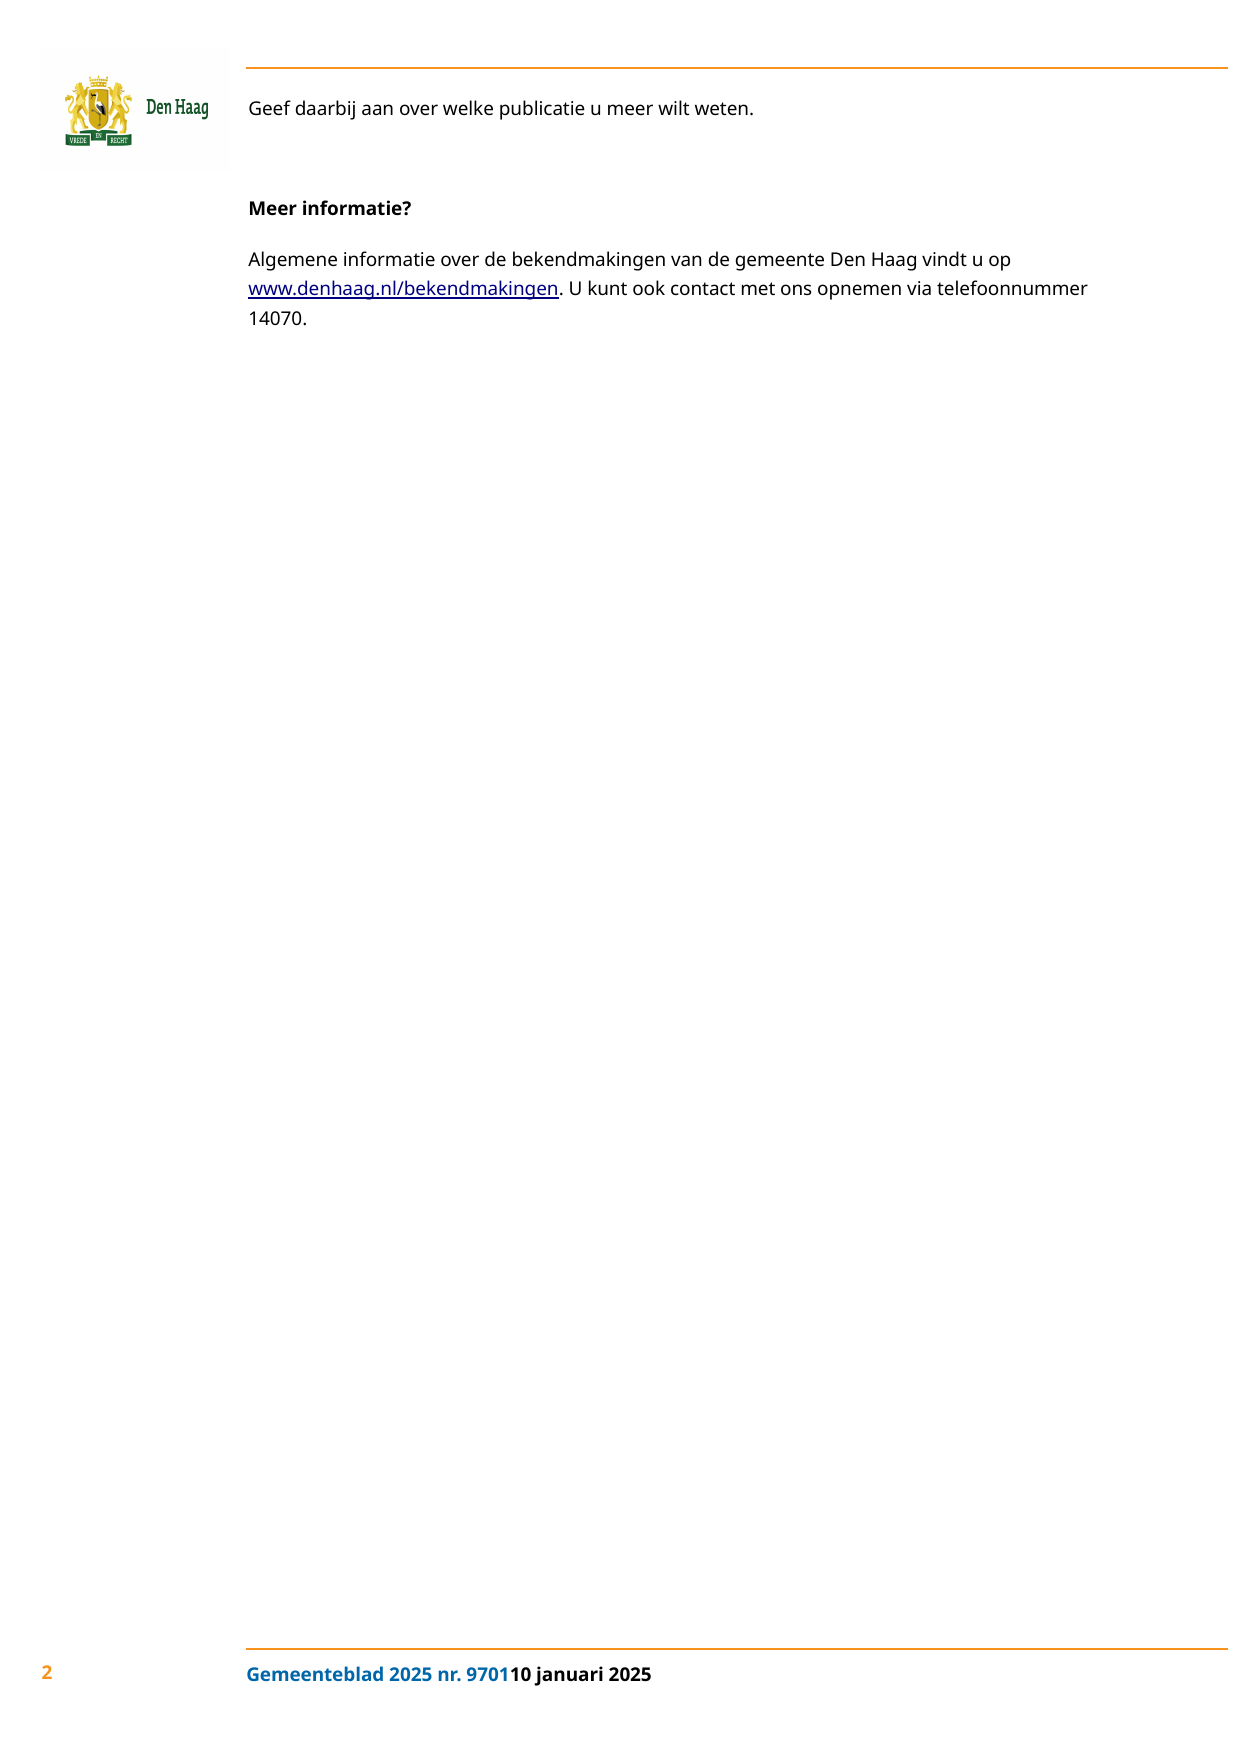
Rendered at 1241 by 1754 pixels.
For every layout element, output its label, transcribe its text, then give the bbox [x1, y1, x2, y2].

picture [41, 47, 231, 172]
text Algemene informatie over de bekendmakingen van de gemeente Den Haag vindt u op www.denhaag.nl/bekendmakingen. U kunt ook contact met ons opnemen via telefoonnummer 14070. [248, 246, 1152, 331]
text Meer informatie? [248, 196, 1152, 221]
text Geef daarbij aan over welke publicatie u meer wilt weten. [248, 95, 1152, 121]
